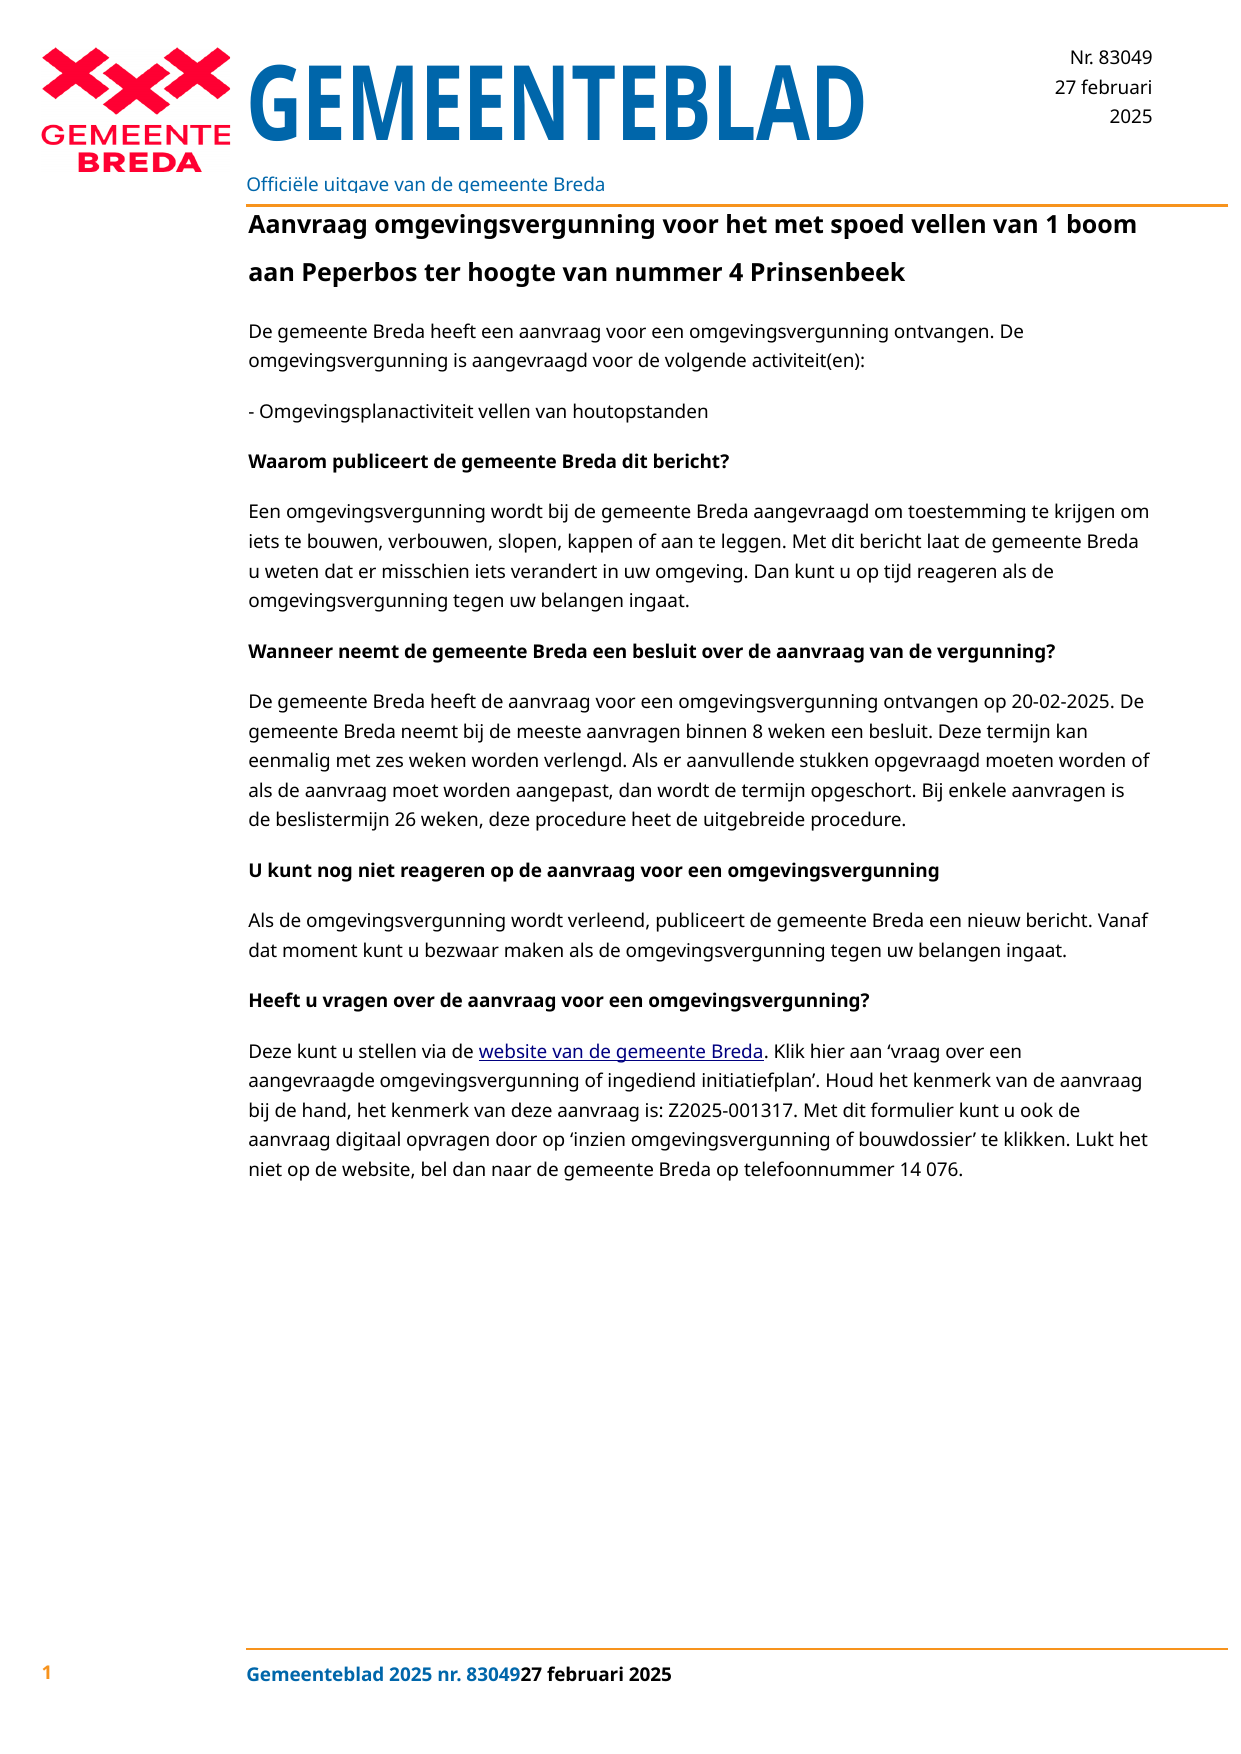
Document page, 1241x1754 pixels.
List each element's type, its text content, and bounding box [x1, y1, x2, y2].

text Aanvraag omgevingsvergunning voor het met spoed vellen van 1 boom aan Peperbos ter hoogte van nummer 4 Prinsenbeek [248, 207, 1152, 288]
text - Omgevingsplanactiviteit vellen van houtopstanden [248, 398, 1152, 424]
text Een omgevingsvergunning wordt bij de gemeente Breda aangevraagd om toestemming te krijgen om iets te bouwen, verbouwen, slopen, kappen of aan te leggen. Met dit bericht laat de gemeente Breda u weten dat er misschien iets verandert in uw omgeving. Dan kunt u op tijd reageren als de omgevingsvergunning tegen uw belangen ingaat. [248, 499, 1152, 613]
picture [41, 47, 231, 172]
text U kunt nog niet reageren op de aanvraag voor een omgevingsvergunning [248, 857, 1152, 883]
text De gemeente Breda heeft de aanvraag voor een omgevingsvergunning ontvangen op 20-02-2025. De gemeente Breda neemt bij de meeste aanvragen binnen 8 weken een besluit. Deze termijn kan eenmalig met zes weken worden verlengd. Als er aanvullende stukken opgevraagd moeten worden of als de aanvraag moet worden aangepast, dan wordt de termijn opgeschort. Bij enkele aanvragen is de beslistermijn 26 weken, deze procedure heet de uitgebreide procedure. [248, 688, 1152, 832]
text Waarom publiceert de gemeente Breda dit bericht? [248, 448, 1152, 474]
text Heeft u vragen over de aanvraag voor een omgevingsvergunning? [248, 987, 1152, 1013]
text Deze kunt u stellen via de website van de gemeente Breda. Klik hier aan ‘vraag over een aangevraagde omgevingsvergunning of ingediend initiatiefplan’. Houd het kenmerk van de aanvraag bij de hand, het kenmerk van deze aanvraag is: Z2025-001317. Met dit formulier kunt u ook de aanvraag digitaal opvragen door op ‘inzien omgevingsvergunning of bouwdossier’ te klikken. Lukt het niet op de website, bel dan naar de gemeente Breda op telefoonnummer 14 076. [248, 1038, 1152, 1182]
text Wanneer neemt de gemeente Breda een besluit over de aanvraag van de vergunning? [248, 638, 1152, 664]
text Als de omgevingsvergunning wordt verleend, publiceert de gemeente Breda een nieuw bericht. Vanaf dat moment kunt u bezwaar maken als de omgevingsvergunning tegen uw belangen ingaat. [248, 907, 1152, 963]
text De gemeente Breda heeft een aanvraag voor een omgevingsvergunning ontvangen. De omgevingsvergunning is aangevraagd voor de volgende activiteit(en): [248, 318, 1152, 373]
